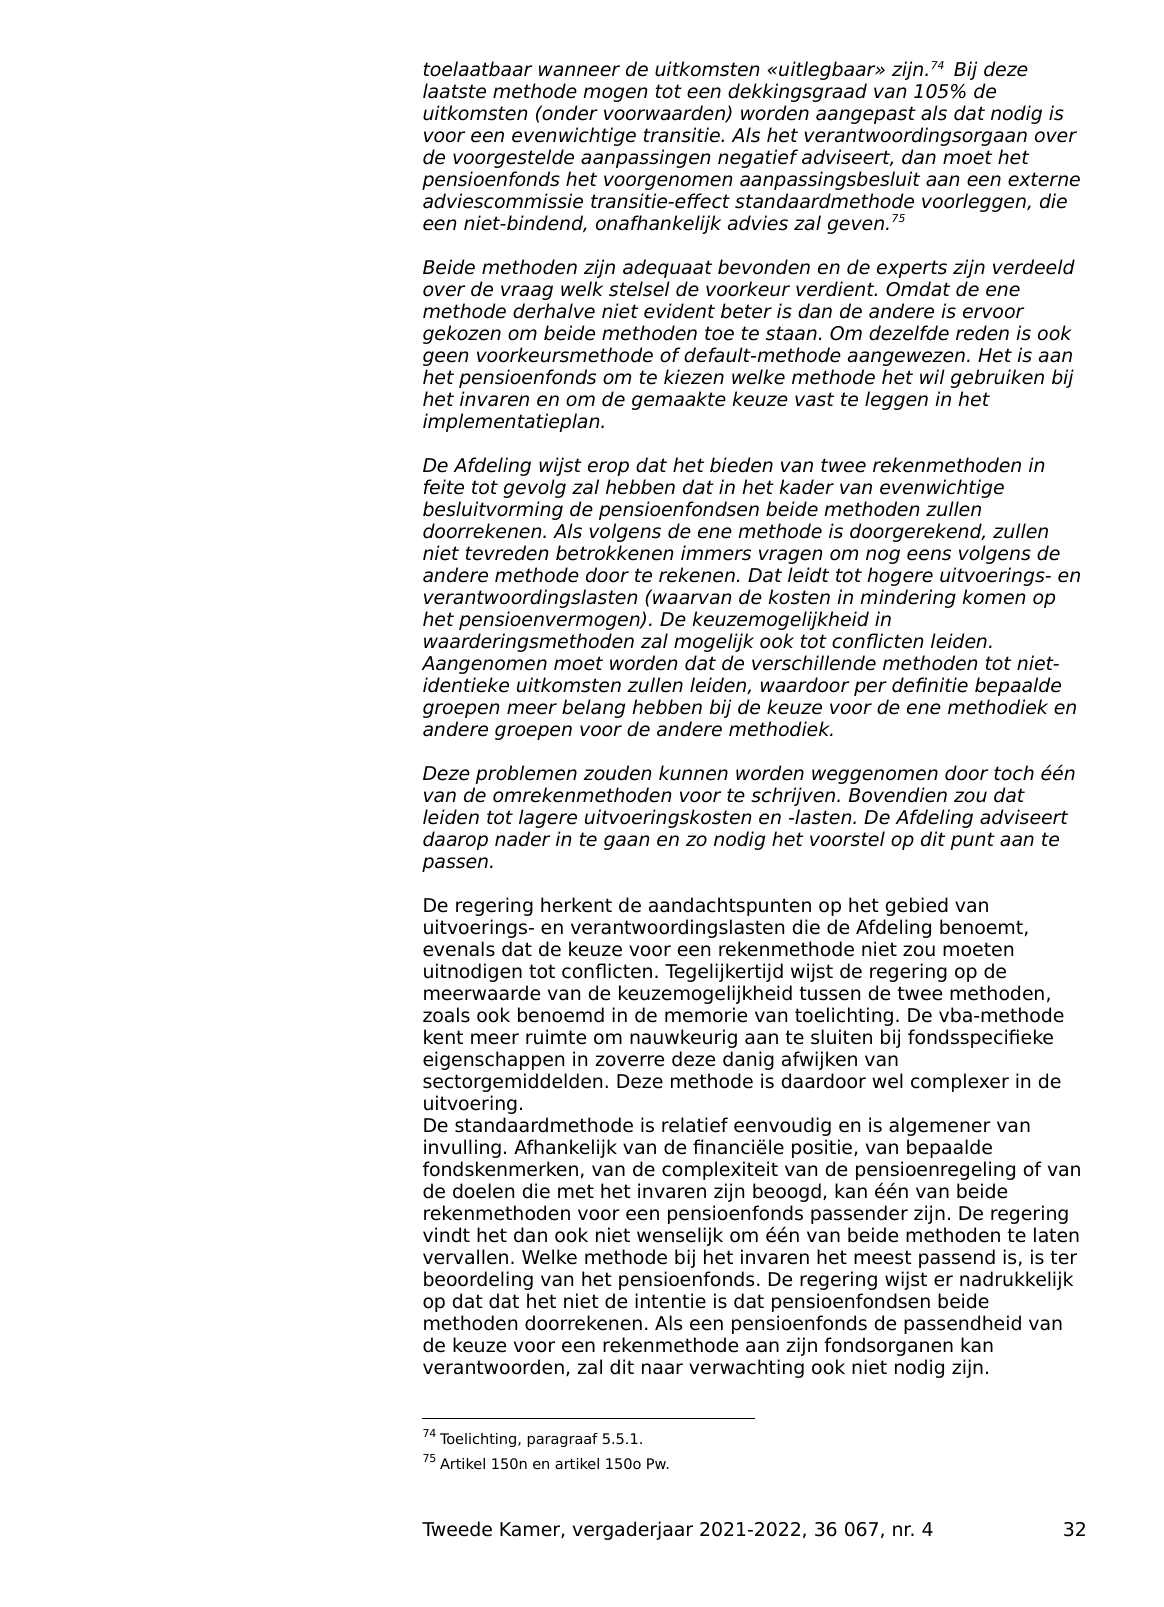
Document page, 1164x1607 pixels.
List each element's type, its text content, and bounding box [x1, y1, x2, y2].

text toelaatbaar wanneer de uitkomsten «uitlegbaar» zijn. Bij deze laatste methode mogen tot een dekkingsgraad van 105% de uitkomsten (onder voorwaarden) worden aangepast als dat nodig is voor een evenwichtige transitie. Als het verantwoordingsorgaan over de voorgestelde aanpassingen negatief adviseert, dan moet het pensioenfonds het voorgenomen aanpassingsbesluit aan een externe adviescommissie transitie-effect standaardmethode voorleggen, die een niet-bindend, onafhankelijk advies zal geven. [422, 59, 1087, 235]
text De regering herkent de aandachtspunten op het gebied van uitvoerings- en verantwoordingslasten die de Afdeling benoemt, evenals dat de keuze voor een rekenmethode niet zou moeten uitnodigen tot conflicten. Tegelijkertijd wijst de regering op de meerwaarde van de keuzemogelijkheid tussen de twee methoden, zoals ook benoemd in de memorie van toelichting. De vba-methode kent meer ruimte om nauwkeurig aan te sluiten bij fondsspecifieke eigenschappen in zoverre deze danig afwijken van sectorgemiddelden. Deze methode is daardoor wel complexer in de uitvoering. [422, 895, 1087, 1115]
text Toelichting, paragraaf 5.5.1. [422, 1427, 1087, 1449]
text De standaardmethode is relatief eenvoudig en is algemener van invulling. Afhankelijk van de financiële positie, van bepaalde fondskenmerken, van de complexiteit van de pensioenregeling of van de doelen die met het invaren zijn beoogd, kan één van beide rekenmethoden voor een pensioenfonds passender zijn. De regering vindt het dan ook niet wenselijk om één van beide methoden te laten vervallen. Welke methode bij het invaren het meest passend is, is ter beoordeling van het pensioenfonds. De regering wijst er nadrukkelijk op dat dat het niet de intentie is dat pensioenfondsen beide methoden doorrekenen. Als een pensioenfonds de passendheid van de keuze voor een rekenmethode aan zijn fondsorganen kan verantwoorden, zal dit naar verwachting ook niet nodig zijn. [422, 1115, 1087, 1379]
text De Afdeling wijst erop dat het bieden van twee rekenmethoden in feite tot gevolg zal hebben dat in het kader van evenwichtige besluitvorming de pensioenfondsen beide methoden zullen doorrekenen. Als volgens de ene methode is doorgerekend, zullen niet tevreden betrokkenen immers vragen om nog eens volgens de andere methode door te rekenen. Dat leidt tot hogere uitvoerings- en verantwoordingslasten (waarvan de kosten in mindering komen op het pensioenvermogen). De keuzemogelijkheid in waarderingsmethoden zal mogelijk ook tot conflicten leiden. Aangenomen moet worden dat de verschillende methoden tot niet-identieke uitkomsten zullen leiden, waardoor per definitie bepaalde groepen meer belang hebben bij de keuze voor de ene methodiek en andere groepen voor de andere methodiek. [422, 455, 1087, 741]
text Deze problemen zouden kunnen worden weggenomen door toch één van de omrekenmethoden voor te schrijven. Bovendien zou dat leiden tot lagere uitvoeringskosten en -lasten. De Afdeling adviseert daarop nader in te gaan en zo nodig het voorstel op dit punt aan te passen. [422, 763, 1087, 873]
text Beide methoden zijn adequaat bevonden en de experts zijn verdeeld over de vraag welk stelsel de voorkeur verdient. Omdat de ene methode derhalve niet evident beter is dan de andere is ervoor gekozen om beide methoden toe te staan. Om dezelfde reden is ook geen voorkeursmethode of default-methode aangewezen. Het is aan het pensioenfonds om te kiezen welke methode het wil gebruiken bij het invaren en om de gemaakte keuze vast te leggen in het implementatieplan. [422, 257, 1087, 433]
text Artikel 150n en artikel 150o Pw. [422, 1452, 1087, 1474]
